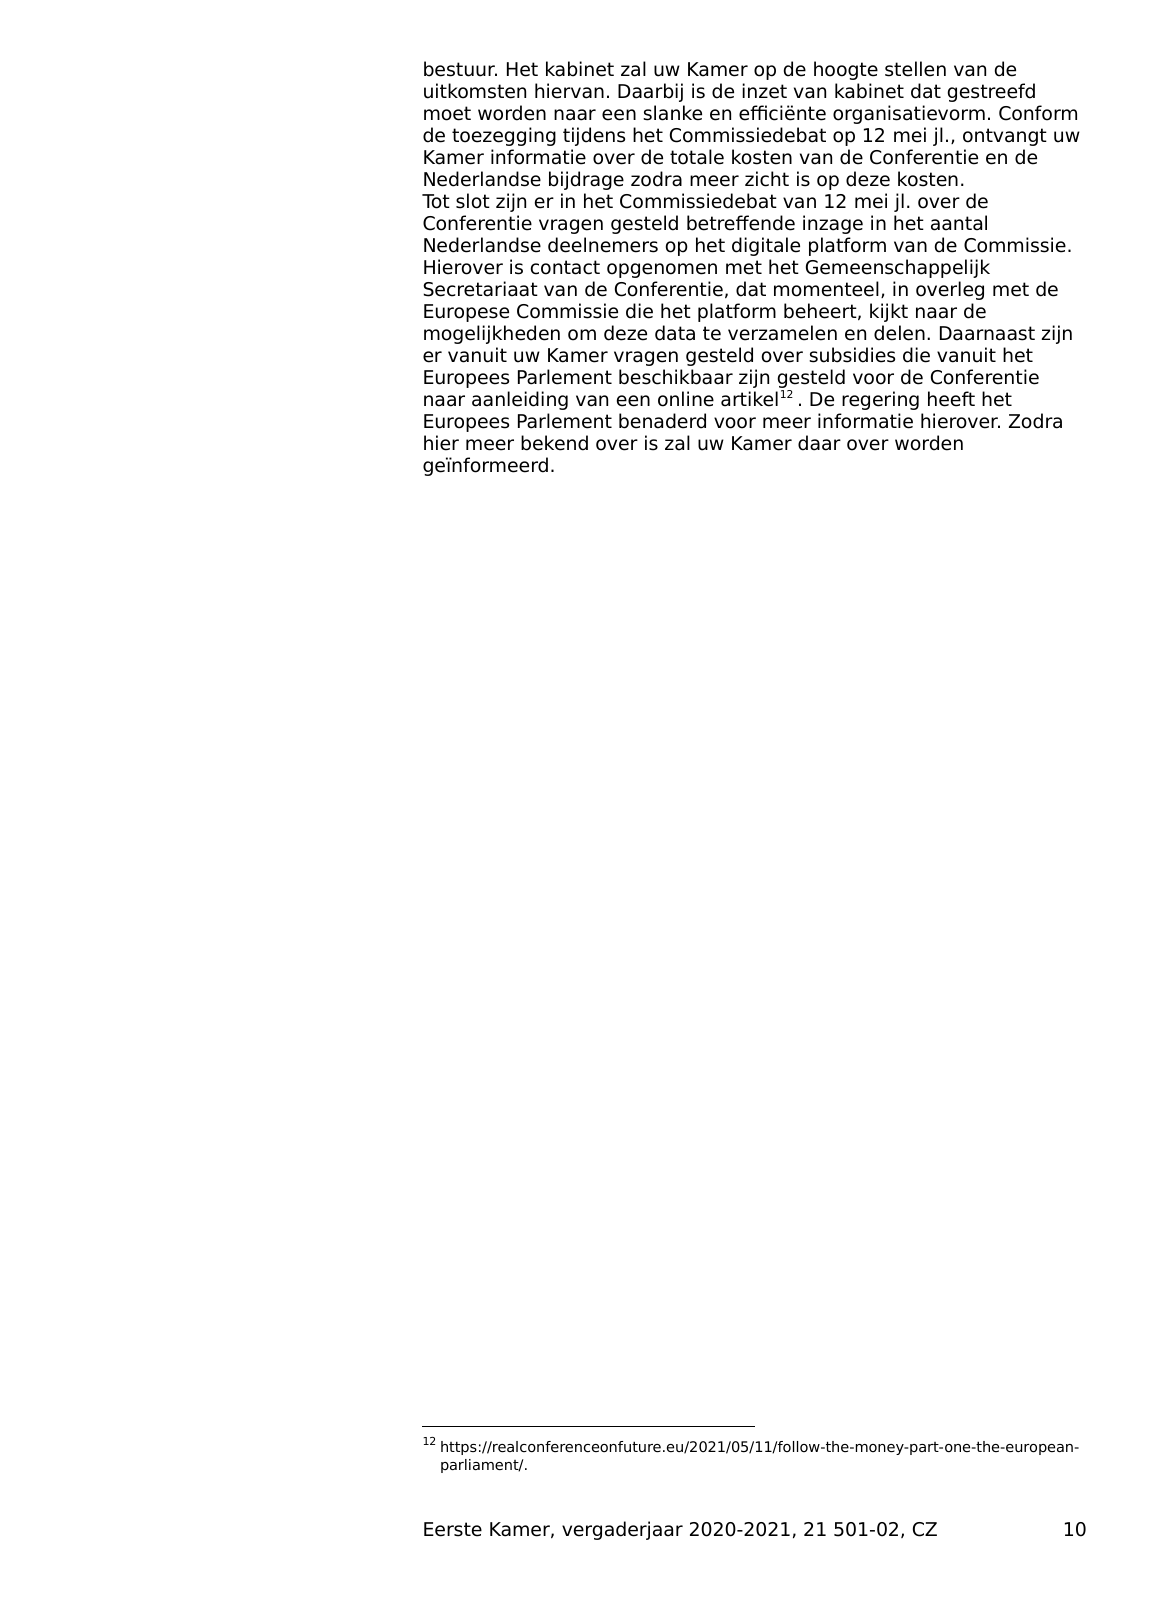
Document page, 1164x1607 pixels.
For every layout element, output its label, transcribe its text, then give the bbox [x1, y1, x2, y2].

text Tot slot zijn er in het Commissiedebat van 12 mei jl. over de Conferentie vragen gesteld betreffende inzage in het aantal Nederlandse deelnemers op het digitale platform van de Commissie. Hierover is contact opgenomen met het Gemeenschappelijk Secretariaat van de Conferentie, dat momenteel, in overleg met de Europese Commissie die het platform beheert, kijkt naar de mogelijkheden om deze data te verzamelen en delen. Daarnaast zijn er vanuit uw Kamer vragen gesteld over subsidies die vanuit het Europees Parlement beschikbaar zijn gesteld voor de Conferentie naar aanleiding van een online artikel. De regering heeft het Europees Parlement benaderd voor meer informatie hierover. Zodra hier meer bekend over is zal uw Kamer daar over worden geïnformeerd. [422, 191, 1087, 477]
text https://realconferenceonfuture.eu/2021/05/11/follow-the-money-part-one-the-european-parliament/. [422, 1435, 1087, 1474]
text bestuur. Het kabinet zal uw Kamer op de hoogte stellen van de uitkomsten hiervan. Daarbij is de inzet van kabinet dat gestreefd moet worden naar een slanke en efficiënte organisatievorm. Conform de toezegging tijdens het Commissiedebat op 12 mei jl., ontvangt uw Kamer informatie over de totale kosten van de Conferentie en de Nederlandse bijdrage zodra meer zicht is op deze kosten. [422, 59, 1087, 191]
